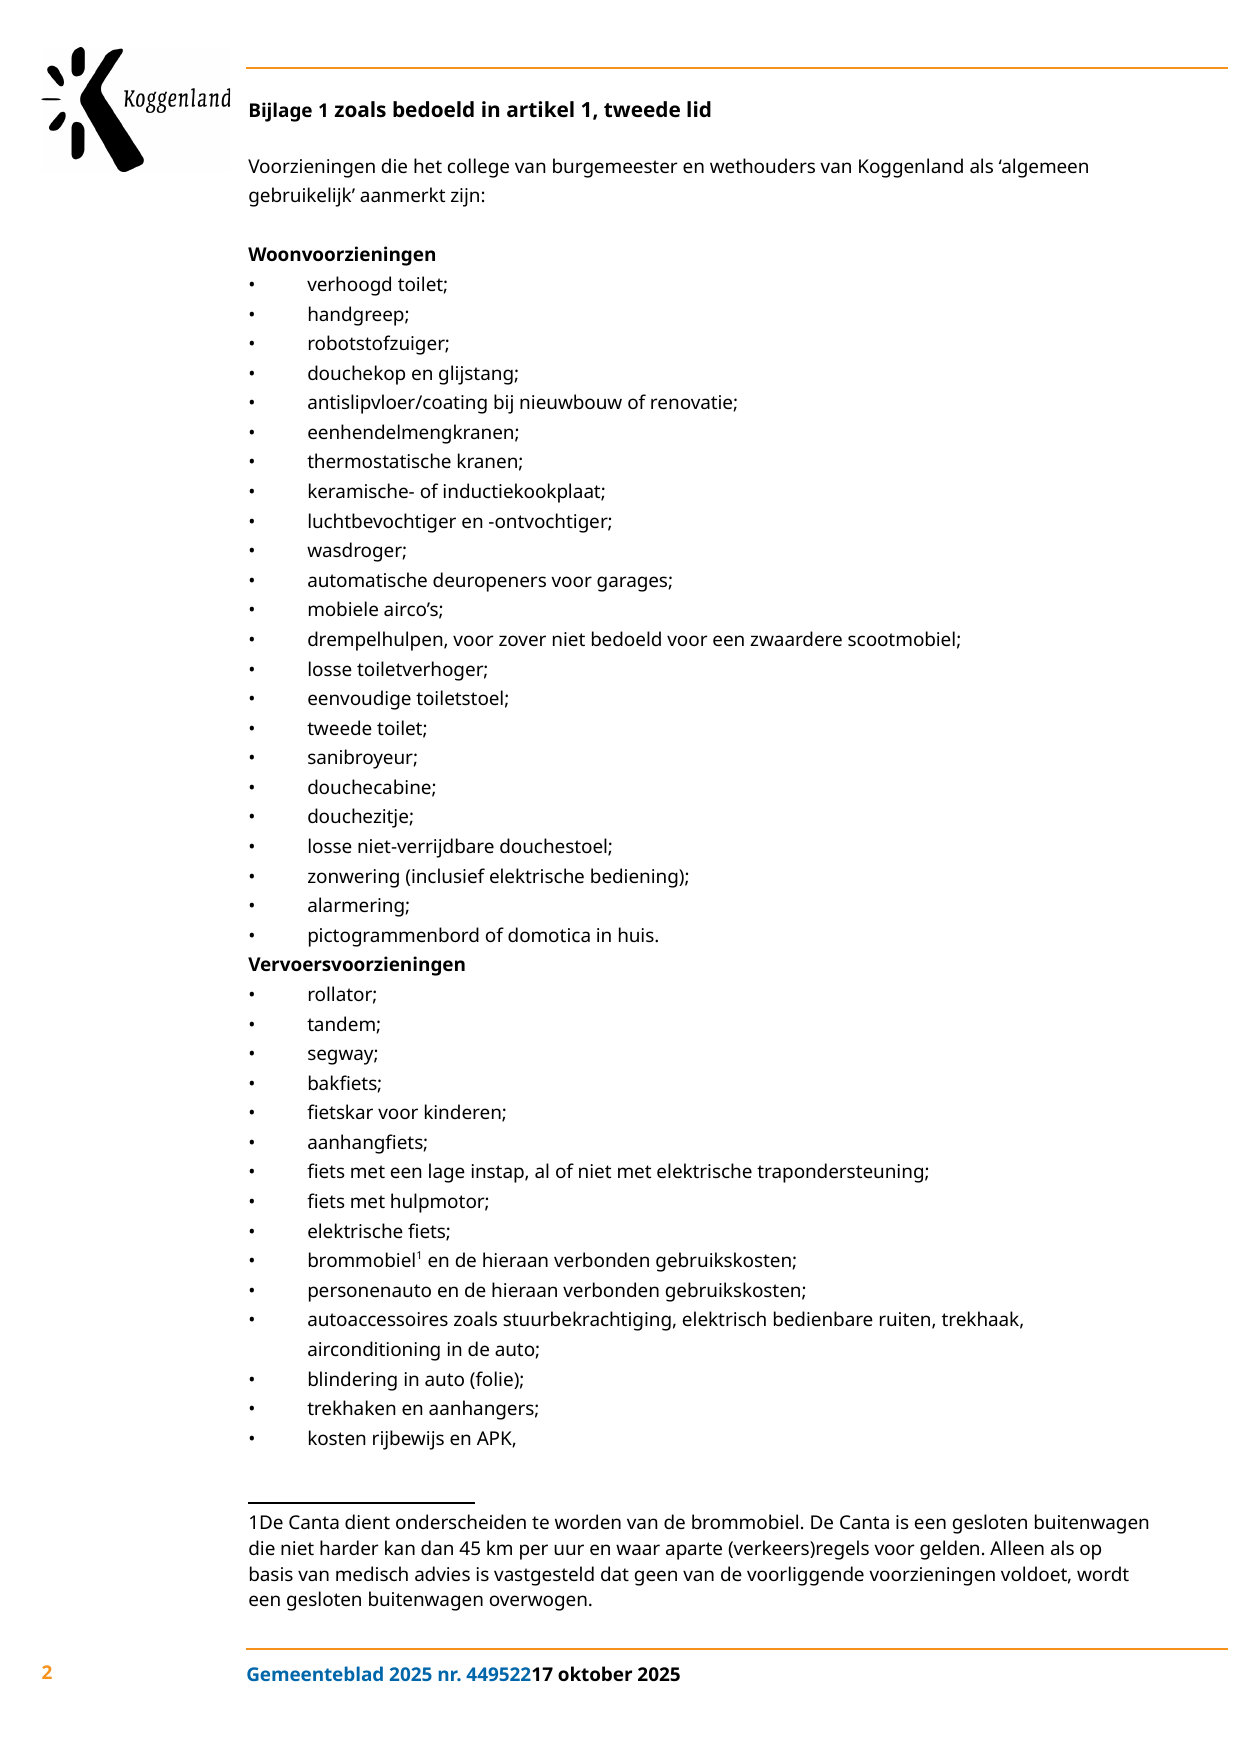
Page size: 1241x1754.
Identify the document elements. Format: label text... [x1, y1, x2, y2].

list antislipvloer/coating bij nieuwbouw of renovatie; [248, 389, 1152, 415]
list luchtbevochtiger en -ontvochtiger; [248, 508, 1152, 534]
list brommobiel en de hieraan verbonden gebruikskosten; [248, 1247, 1152, 1273]
list keramische- of inductiekookplaat; [248, 478, 1152, 504]
picture [41, 47, 231, 172]
list eenvoudige toiletstoel; [248, 685, 1152, 711]
list personenauto en de hieraan verbonden gebruikskosten; [248, 1277, 1152, 1303]
list sanibroyeur; [248, 744, 1152, 770]
list segway; [248, 1040, 1152, 1066]
text Woonvoorzieningen [248, 242, 1152, 267]
list douchecabine; [248, 774, 1152, 800]
list pictogrammenbord of domotica in huis. [248, 922, 1152, 948]
list bakfiets; [248, 1070, 1152, 1096]
list losse toiletverhoger; [248, 656, 1152, 682]
list trekhaken en aanhangers; [248, 1395, 1152, 1421]
list handgreep; [248, 301, 1152, 327]
list tandem; [248, 1011, 1152, 1037]
list thermostatische kranen; [248, 449, 1152, 474]
list De Canta dient onderscheiden te worden van de brommobiel. De Canta is een gesloten buitenwagen die niet harder kan dan 45 km per uur en waar aparte (verkeers)regels voor gelden. Alleen als op basis van medisch advies is vastgesteld dat geen van de voorliggende voorzieningen voldoet, wordt een gesloten buitenwagen overwogen. [248, 1509, 1152, 1612]
list kosten rijbewijs en APK, [248, 1425, 1152, 1451]
list blindering in auto (folie); [248, 1366, 1152, 1392]
list elektrische fiets; [248, 1218, 1152, 1244]
list wasdroger; [248, 537, 1152, 563]
text Vervoersvoorzieningen [248, 952, 1152, 977]
list drempelhulpen, voor zover niet bedoeld voor een zwaardere scootmobiel; [248, 626, 1152, 652]
list fiets met hulpmotor; [248, 1188, 1152, 1214]
list tweede toilet; [248, 715, 1152, 741]
list fietskar voor kinderen; [248, 1099, 1152, 1125]
list losse niet-verrijdbare douchestoel; [248, 833, 1152, 859]
list fiets met een lage instap, al of niet met elektrische trapondersteuning; [248, 1159, 1152, 1184]
text Bijlage 1 zoals bedoeld in artikel 1, tweede lid [248, 95, 1152, 123]
list douchekop en glijstang; [248, 360, 1152, 386]
list robotstofzuiger; [248, 330, 1152, 356]
list aanhangfiets; [248, 1129, 1152, 1155]
list zonwering (inclusief elektrische bediening); [248, 863, 1152, 889]
list rollator; [248, 981, 1152, 1007]
list eenhendelmengkranen; [248, 419, 1152, 445]
text Voorzieningen die het college van burgemeester en wethouders van Koggenland als ‘algemeen gebruikelijk’ aanmerkt zijn: [248, 153, 1152, 208]
list automatische deuropeners voor garages; [248, 567, 1152, 593]
list douchezitje; [248, 804, 1152, 829]
list verhoogd toilet; [248, 271, 1152, 297]
list mobiele airco’s; [248, 597, 1152, 622]
list alarmering; [248, 892, 1152, 918]
list autoaccessoires zoals stuurbekrachtiging, elektrisch bedienbare ruiten, trekhaak, airconditioning in de auto; [248, 1307, 1152, 1362]
